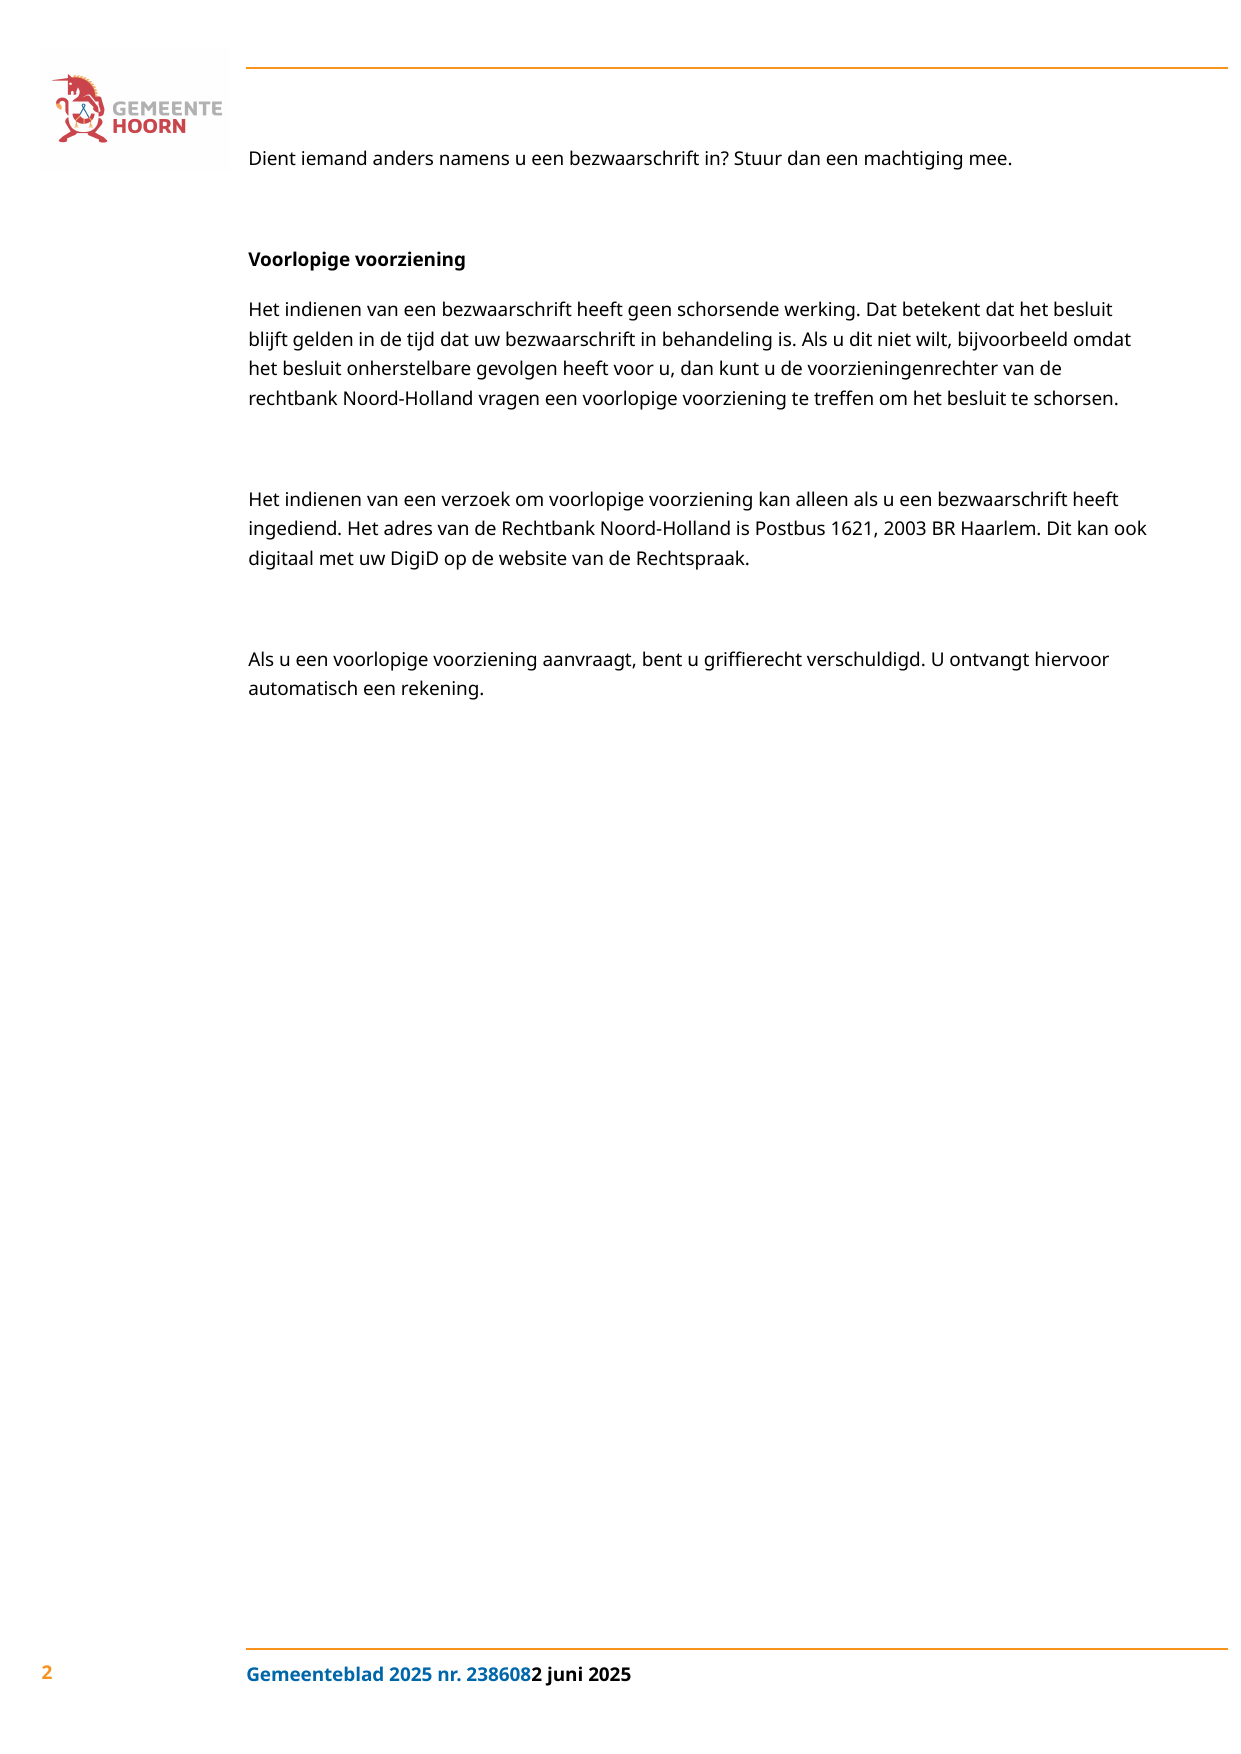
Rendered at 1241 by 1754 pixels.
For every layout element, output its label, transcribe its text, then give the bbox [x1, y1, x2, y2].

text Dient iemand anders namens u een bezwaarschrift in? Stuur dan een machtiging mee. [248, 145, 1152, 171]
text Als u een voorlopige voorziening aanvraagt, bent u griffierecht verschuldigd. U ontvangt hiervoor automatisch een rekening. [248, 646, 1152, 701]
picture [41, 47, 231, 172]
text Het indienen van een bezwaarschrift heeft geen schorsende werking. Dat betekent dat het besluit blijft gelden in de tijd dat uw bezwaarschrift in behandeling is. Als u dit niet wilt, bijvoorbeeld omdat het besluit onherstelbare gevolgen heeft voor u, dan kunt u de voorzieningenrechter van de rechtbank Noord-Holland vragen een voorlopige voorziening te treffen om het besluit te schorsen. [248, 296, 1152, 411]
text Het indienen van een verzoek om voorlopige voorziening kan alleen als u een bezwaarschrift heeft ingediend. Het adres van de Rechtbank Noord-Holland is Postbus 1621, 2003 BR Haarlem. Dit kan ook digitaal met uw DigiD op de website van de Rechtspraak. [248, 486, 1152, 571]
text Voorlopige voorziening [248, 246, 1152, 272]
